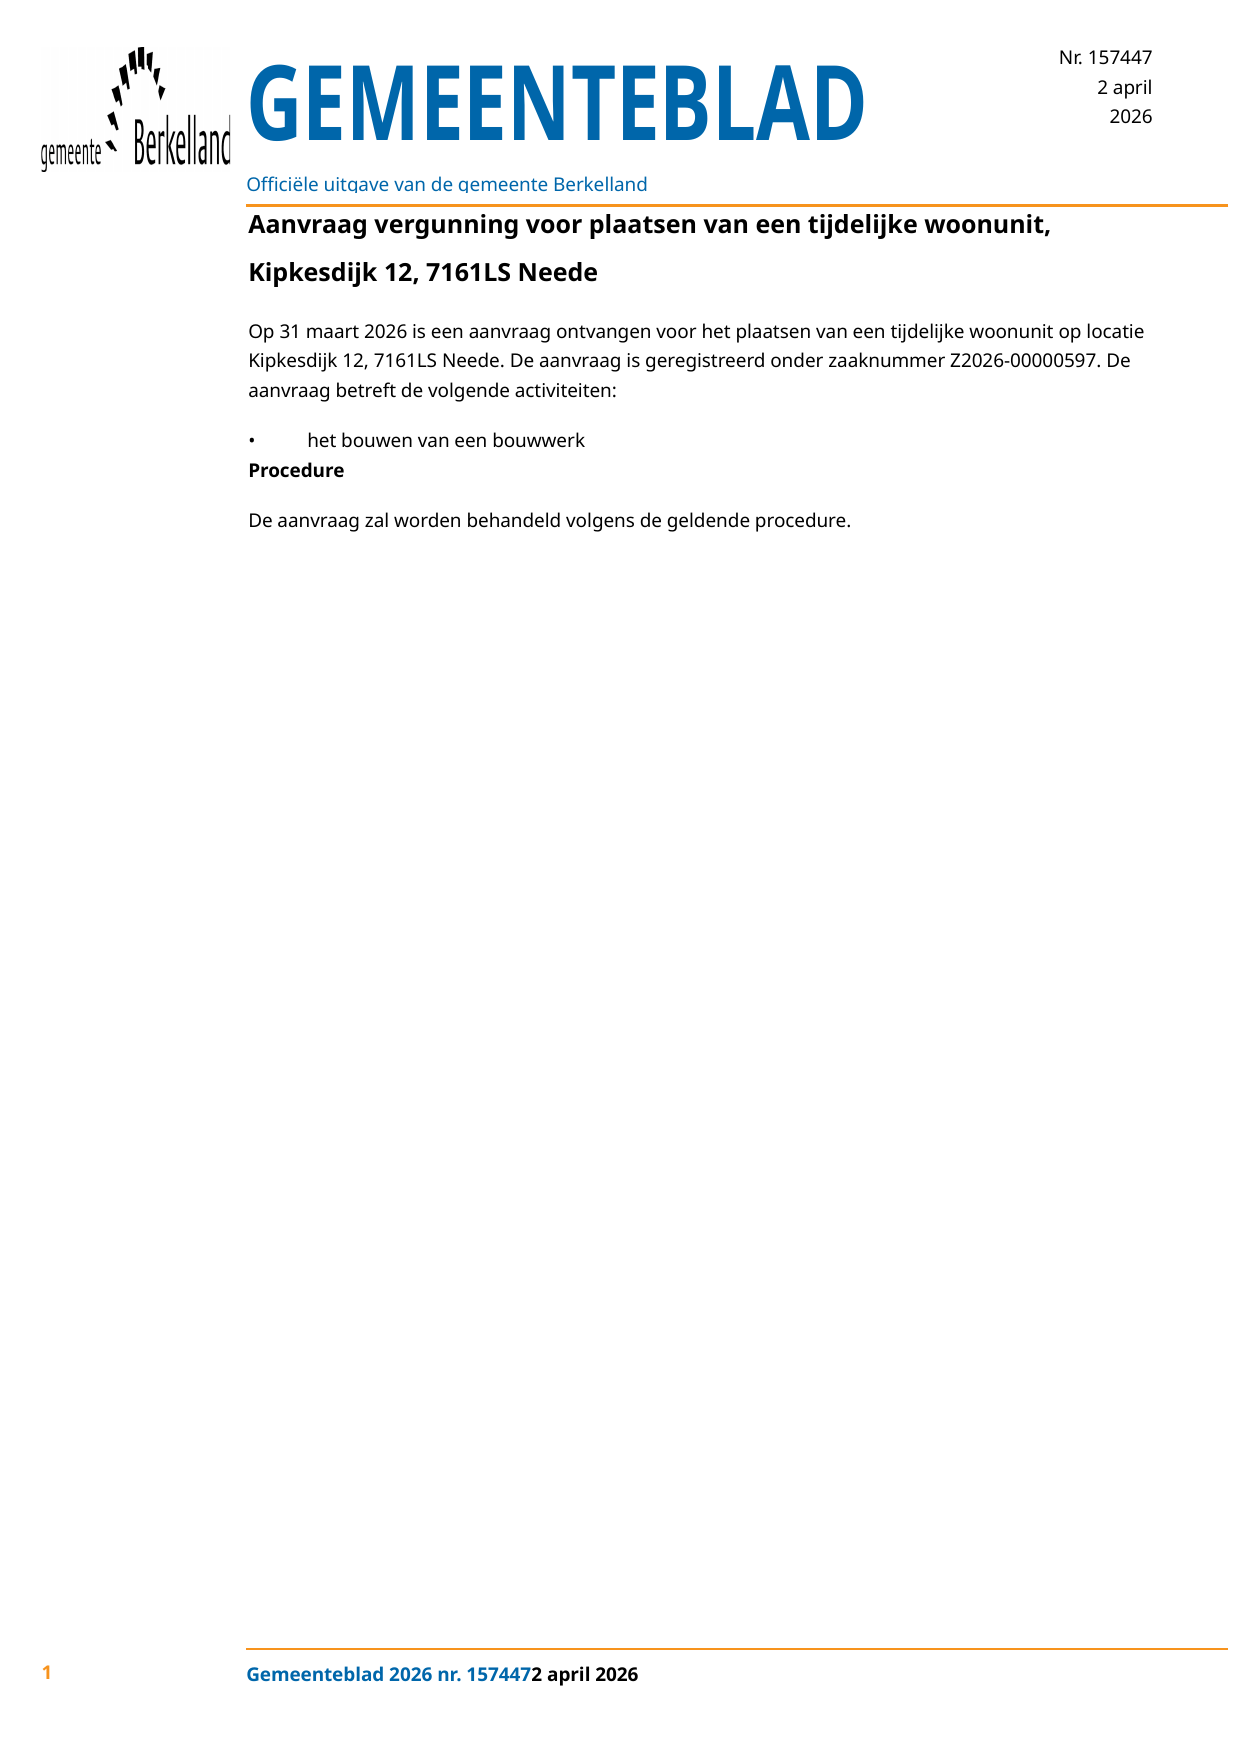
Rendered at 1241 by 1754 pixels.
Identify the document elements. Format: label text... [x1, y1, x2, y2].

text Op 31 maart 2026 is een aanvraag ontvangen voor het plaatsen van een tijdelijke woonunit op locatie Kipkesdijk 12, 7161LS Neede. De aanvraag is geregistreerd onder zaaknummer Z2026-00000597. De aanvraag betreft de volgende activiteiten: [248, 318, 1152, 403]
picture [41, 47, 231, 172]
text Aanvraag vergunning voor plaatsen van een tijdelijke woonunit, Kipkesdijk 12, 7161LS Neede [248, 207, 1152, 288]
text Procedure [248, 457, 1152, 483]
list het bouwen van een bouwwerk [248, 427, 1152, 453]
text De aanvraag zal worden behandeld volgens de geldende procedure. [248, 507, 1152, 533]
